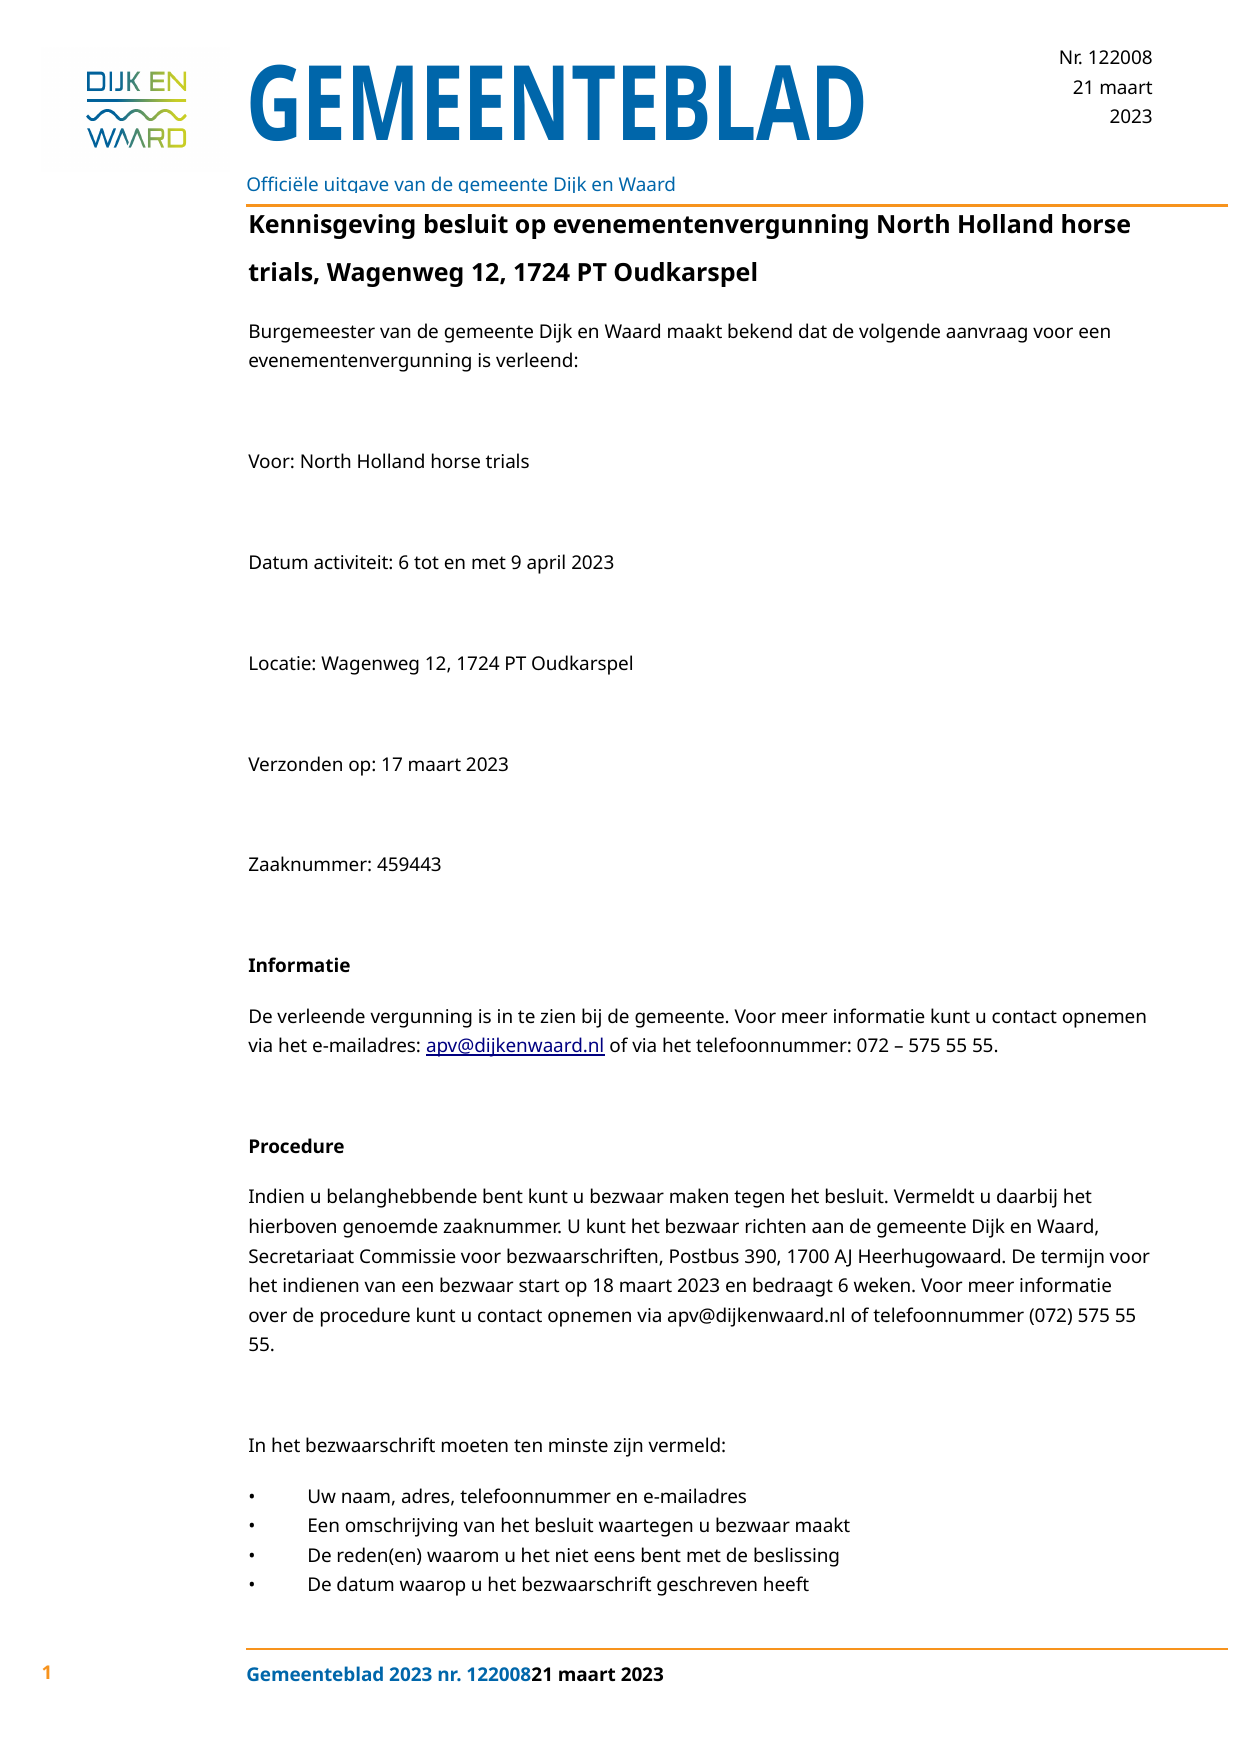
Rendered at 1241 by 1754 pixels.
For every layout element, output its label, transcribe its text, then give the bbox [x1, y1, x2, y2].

text Informatie [248, 952, 1152, 978]
text Kennisgeving besluit op evenementenvergunning North Holland horse trials, Wagenweg 12, 1724 PT Oudkarspel [248, 207, 1152, 288]
picture [41, 47, 231, 172]
text Verzonden op: 17 maart 2023 [248, 751, 1152, 777]
text In het bezwaarschrift moeten ten minste zijn vermeld: [248, 1432, 1152, 1458]
text Procedure [248, 1133, 1152, 1159]
list De reden(en) waarom u het niet eens bent met de beslissing [248, 1542, 1152, 1568]
text De verleende vergunning is in te zien bij de gemeente. Voor meer informatie kunt u contact opnemen via het e-mailadres: apv@dijkenwaard.nl of via het telefoonnummer: 072 – 575 55 55. [248, 1003, 1152, 1058]
list De datum waarop u het bezwaarschrift geschreven heeft [248, 1572, 1152, 1597]
list Een omschrijving van het besluit waartegen u bezwaar maakt [248, 1512, 1152, 1538]
text Voor: North Holland horse trials [248, 448, 1152, 474]
text Zaaknummer: 459443 [248, 852, 1152, 877]
text Datum activiteit: 6 tot en met 9 april 2023 [248, 549, 1152, 575]
text Burgemeester van de gemeente Dijk en Waard maakt bekend dat de volgende aanvraag voor een evenementenvergunning is verleend: [248, 318, 1152, 373]
text Locatie: Wagenweg 12, 1724 PT Oudkarspel [248, 650, 1152, 676]
text Indien u belanghebbende bent kunt u bezwaar maken tegen het besluit. Vermeldt u daarbij het hierboven genoemde zaaknummer. U kunt het bezwaar richten aan de gemeente Dijk en Waard, Secretariaat Commissie voor bezwaarschriften, Postbus 390, 1700 AJ Heerhugowaard. De termijn voor het indienen van een bezwaar start op 18 maart 2023 en bedraagt 6 weken. Voor meer informatie over de procedure kunt u contact opnemen via apv@dijkenwaard.nl of telefoonnummer (072) 575 55 55. [248, 1184, 1152, 1357]
list Uw naam, adres, telefoonnummer en e-mailadres [248, 1483, 1152, 1509]
